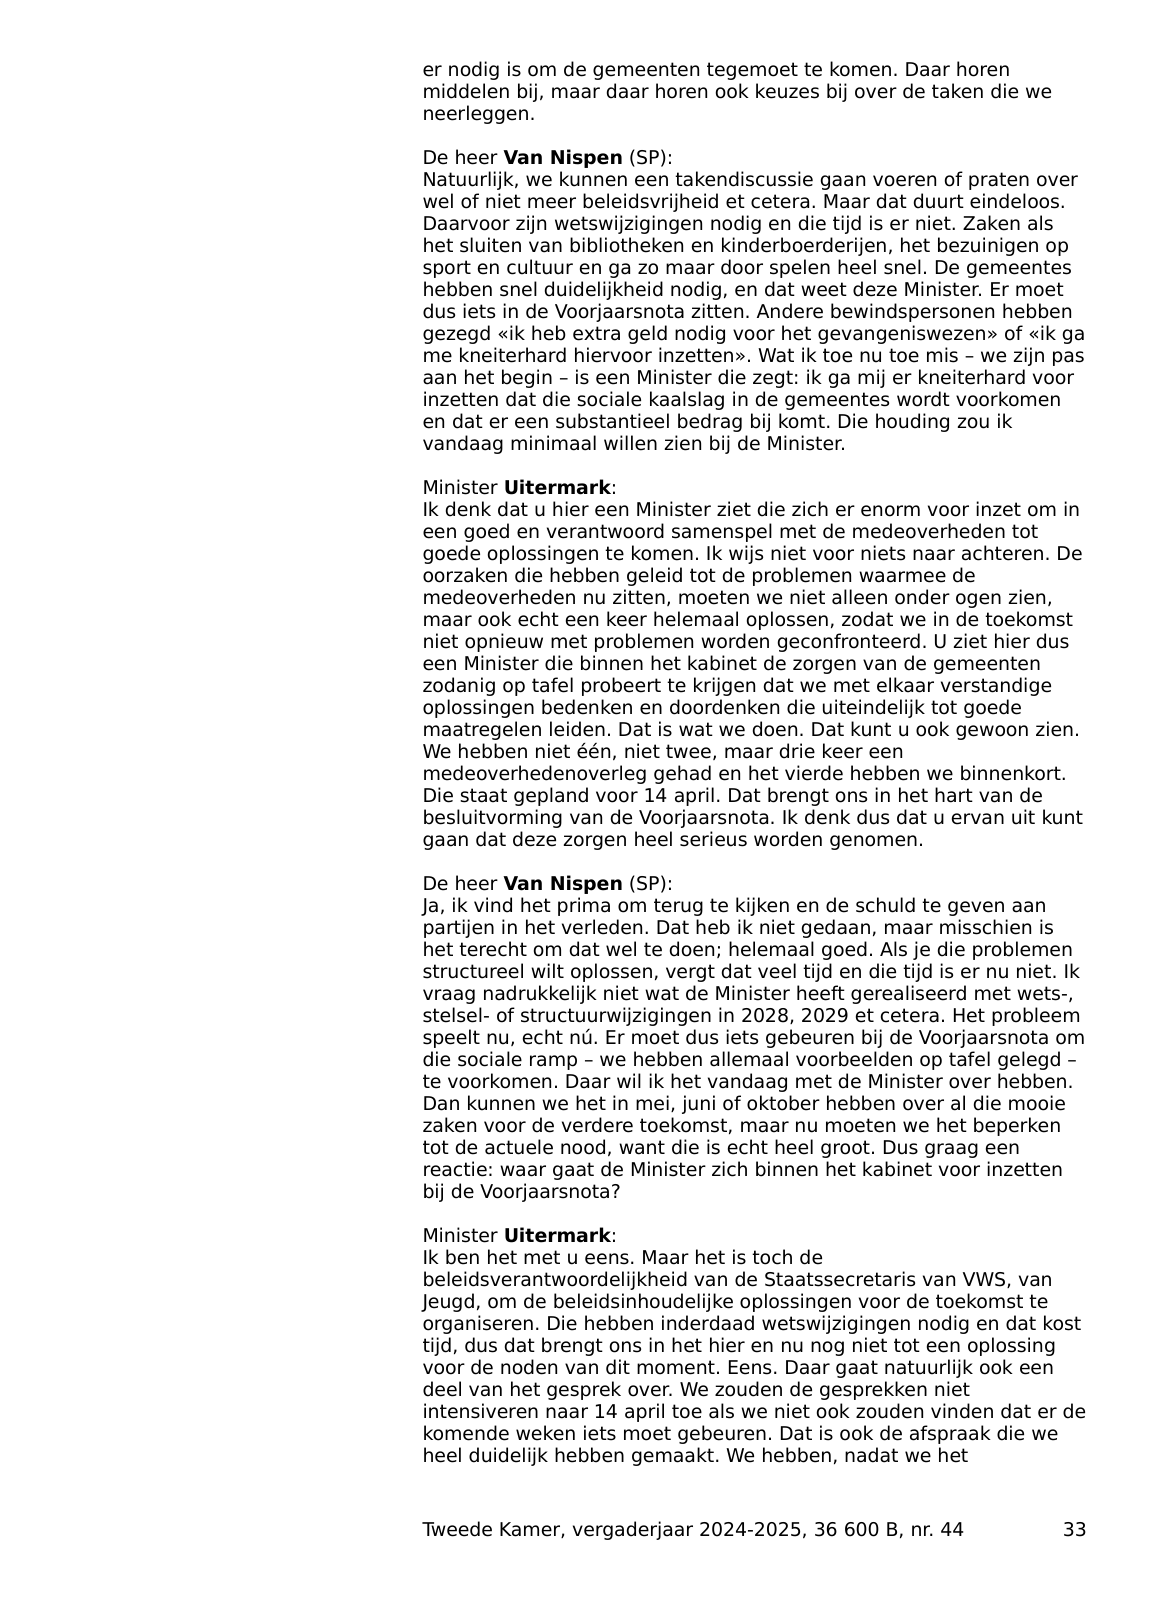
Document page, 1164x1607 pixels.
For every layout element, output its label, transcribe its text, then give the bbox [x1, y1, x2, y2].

text Minister Uitermark: [422, 477, 1087, 499]
text Minister Uitermark: [422, 1225, 1087, 1247]
text Natuurlijk, we kunnen een takendiscussie gaan voeren of praten over wel of niet meer beleidsvrijheid et cetera. Maar dat duurt eindeloos. Daarvoor zijn wetswijzigingen nodig en die tijd is er niet. Zaken als het sluiten van bibliotheken en kinderboerderijen, het bezuinigen op sport en cultuur en ga zo maar door spelen heel snel. De gemeentes hebben snel duidelijkheid nodig, en dat weet deze Minister. Er moet dus iets in de Voorjaarsnota zitten. Andere bewindspersonen hebben gezegd «ik heb extra geld nodig voor het gevangeniswezen» of «ik ga me kneiterhard hiervoor inzetten». Wat ik toe nu toe mis – we zijn pas aan het begin – is een Minister die zegt: ik ga mij er kneiterhard voor inzetten dat die sociale kaalslag in de gemeentes wordt voorkomen en dat er een substantieel bedrag bij komt. Die houding zou ik vandaag minimaal willen zien bij de Minister. [422, 169, 1087, 455]
text Ik denk dat u hier een Minister ziet die zich er enorm voor inzet om in een goed en verantwoord samenspel met de medeoverheden tot goede oplossingen te komen. Ik wijs niet voor niets naar achteren. De oorzaken die hebben geleid tot de problemen waarmee de medeoverheden nu zitten, moeten we niet alleen onder ogen zien, maar ook echt een keer helemaal oplossen, zodat we in de toekomst niet opnieuw met problemen worden geconfronteerd. U ziet hier dus een Minister die binnen het kabinet de zorgen van de gemeenten zodanig op tafel probeert te krijgen dat we met elkaar verstandige oplossingen bedenken en doordenken die uiteindelijk tot goede maatregelen leiden. Dat is wat we doen. Dat kunt u ook gewoon zien. We hebben niet één, niet twee, maar drie keer een medeoverhedenoverleg gehad en het vierde hebben we binnenkort. Die staat gepland voor 14 april. Dat brengt ons in het hart van de besluitvorming van de Voorjaarsnota. Ik denk dus dat u ervan uit kunt gaan dat deze zorgen heel serieus worden genomen. [422, 499, 1087, 851]
text Ik ben het met u eens. Maar het is toch de beleidsverantwoordelijkheid van de Staatssecretaris van VWS, van Jeugd, om de beleidsinhoudelijke oplossingen voor de toekomst te organiseren. Die hebben inderdaad wetswijzigingen nodig en dat kost tijd, dus dat brengt ons in het hier en nu nog niet tot een oplossing voor de noden van dit moment. Eens. Daar gaat natuurlijk ook een deel van het gesprek over. We zouden de gesprekken niet intensiveren naar 14 april toe als we niet ook zouden vinden dat er de komende weken iets moet gebeuren. Dat is ook de afspraak die we heel duidelijk hebben gemaakt. We hebben, nadat we het [422, 1247, 1087, 1467]
text er nodig is om de gemeenten tegemoet te komen. Daar horen middelen bij, maar daar horen ook keuzes bij over de taken die we neerleggen. [422, 59, 1087, 125]
text De heer Van Nispen (SP): [422, 147, 1087, 169]
text De heer Van Nispen (SP): [422, 873, 1087, 895]
text Ja, ik vind het prima om terug te kijken en de schuld te geven aan partijen in het verleden. Dat heb ik niet gedaan, maar misschien is het terecht om dat wel te doen; helemaal goed. Als je die problemen structureel wilt oplossen, vergt dat veel tijd en die tijd is er nu niet. Ik vraag nadrukkelijk niet wat de Minister heeft gerealiseerd met wets-, stelsel- of structuurwijzigingen in 2028, 2029 et cetera. Het probleem speelt nu, echt nú. Er moet dus iets gebeuren bij de Voorjaarsnota om die sociale ramp – we hebben allemaal voorbeelden op tafel gelegd – te voorkomen. Daar wil ik het vandaag met de Minister over hebben. Dan kunnen we het in mei, juni of oktober hebben over al die mooie zaken voor de verdere toekomst, maar nu moeten we het beperken tot de actuele nood, want die is echt heel groot. Dus graag een reactie: waar gaat de Minister zich binnen het kabinet voor inzetten bij de Voorjaarsnota? [422, 895, 1087, 1203]
